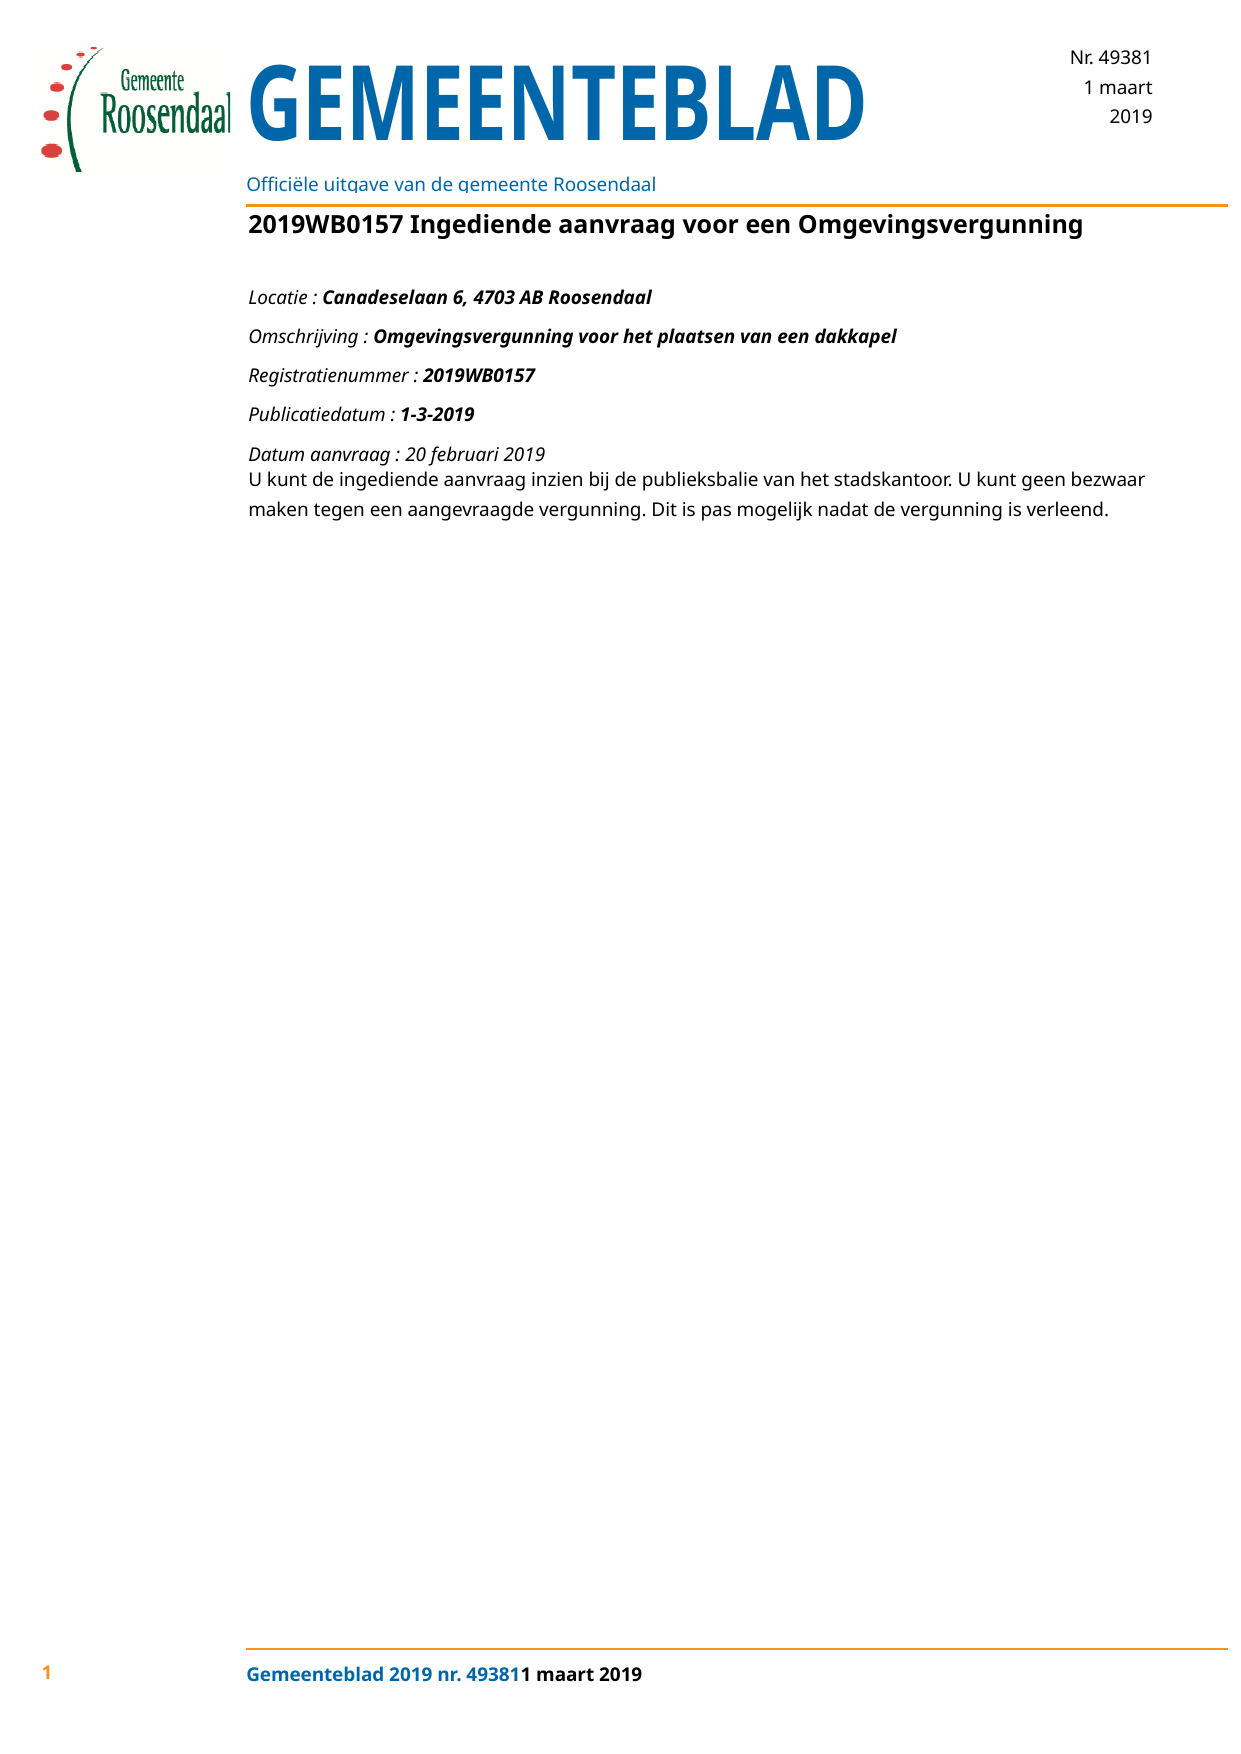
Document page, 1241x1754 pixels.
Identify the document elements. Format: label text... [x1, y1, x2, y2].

text Omschrijving : Omgevingsvergunning voor het plaatsen van een dakkapel [248, 323, 1152, 349]
text U kunt de ingediende aanvraag inzien bij de publieksbalie van het stadskantoor. U kunt geen bezwaar maken tegen een aangevraagde vergunning. Dit is pas mogelijk nadat de vergunning is verleend. [248, 467, 1152, 522]
text Locatie : Canadeselaan 6, 4703 AB Roosendaal [248, 284, 1152, 309]
text Datum aanvraag : 20 februari 2019 [248, 441, 1152, 467]
text Registratienummer : 2019WB0157 [248, 362, 1152, 388]
picture [41, 47, 231, 172]
text Publicatiedatum : 1-3-2019 [248, 402, 1152, 427]
text 2019WB0157 Ingediende aanvraag voor een Omgevingsvergunning [248, 207, 1152, 241]
